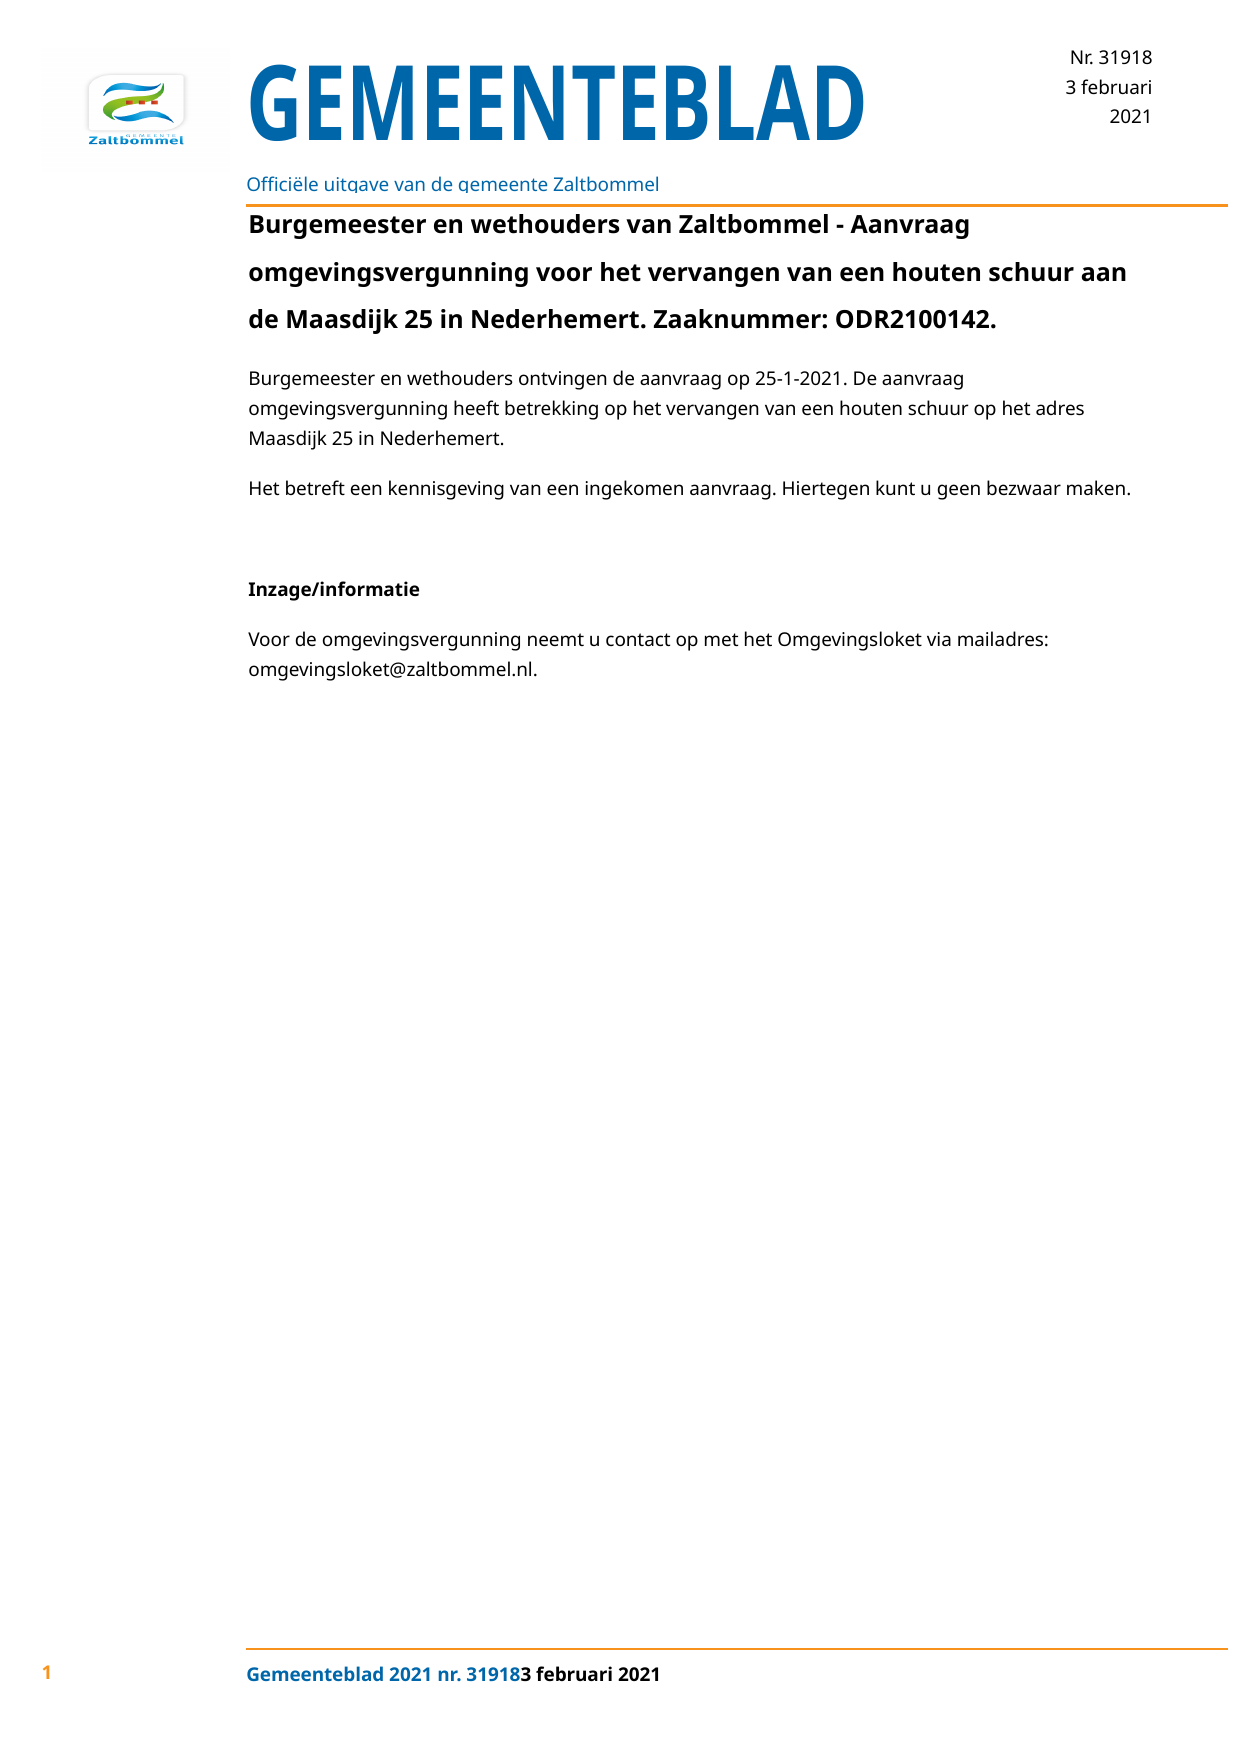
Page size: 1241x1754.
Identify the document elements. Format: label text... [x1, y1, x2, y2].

text Inzage/informatie [248, 576, 1152, 602]
text Voor de omgevingsvergunning neemt u contact op met het Omgevingsloket via mailadres: omgevingsloket@zaltbommel.nl. [248, 626, 1152, 682]
text Burgemeester en wethouders van Zaltbommel - Aanvraag omgevingsvergunning voor het vervangen van een houten schuur aan de Maasdijk 25 in Nederhemert. Zaaknummer: ODR2100142. [248, 207, 1152, 336]
text Burgemeester en wethouders ontvingen de aanvraag op 25-1-2021. De aanvraag omgevingsvergunning heeft betrekking op het vervangen van een houten schuur op het adres Maasdijk 25 in Nederhemert. [248, 366, 1152, 450]
text Het betreft een kennisgeving van een ingekomen aanvraag. Hiertegen kunt u geen bezwaar maken. [248, 475, 1152, 501]
picture [41, 47, 231, 172]
